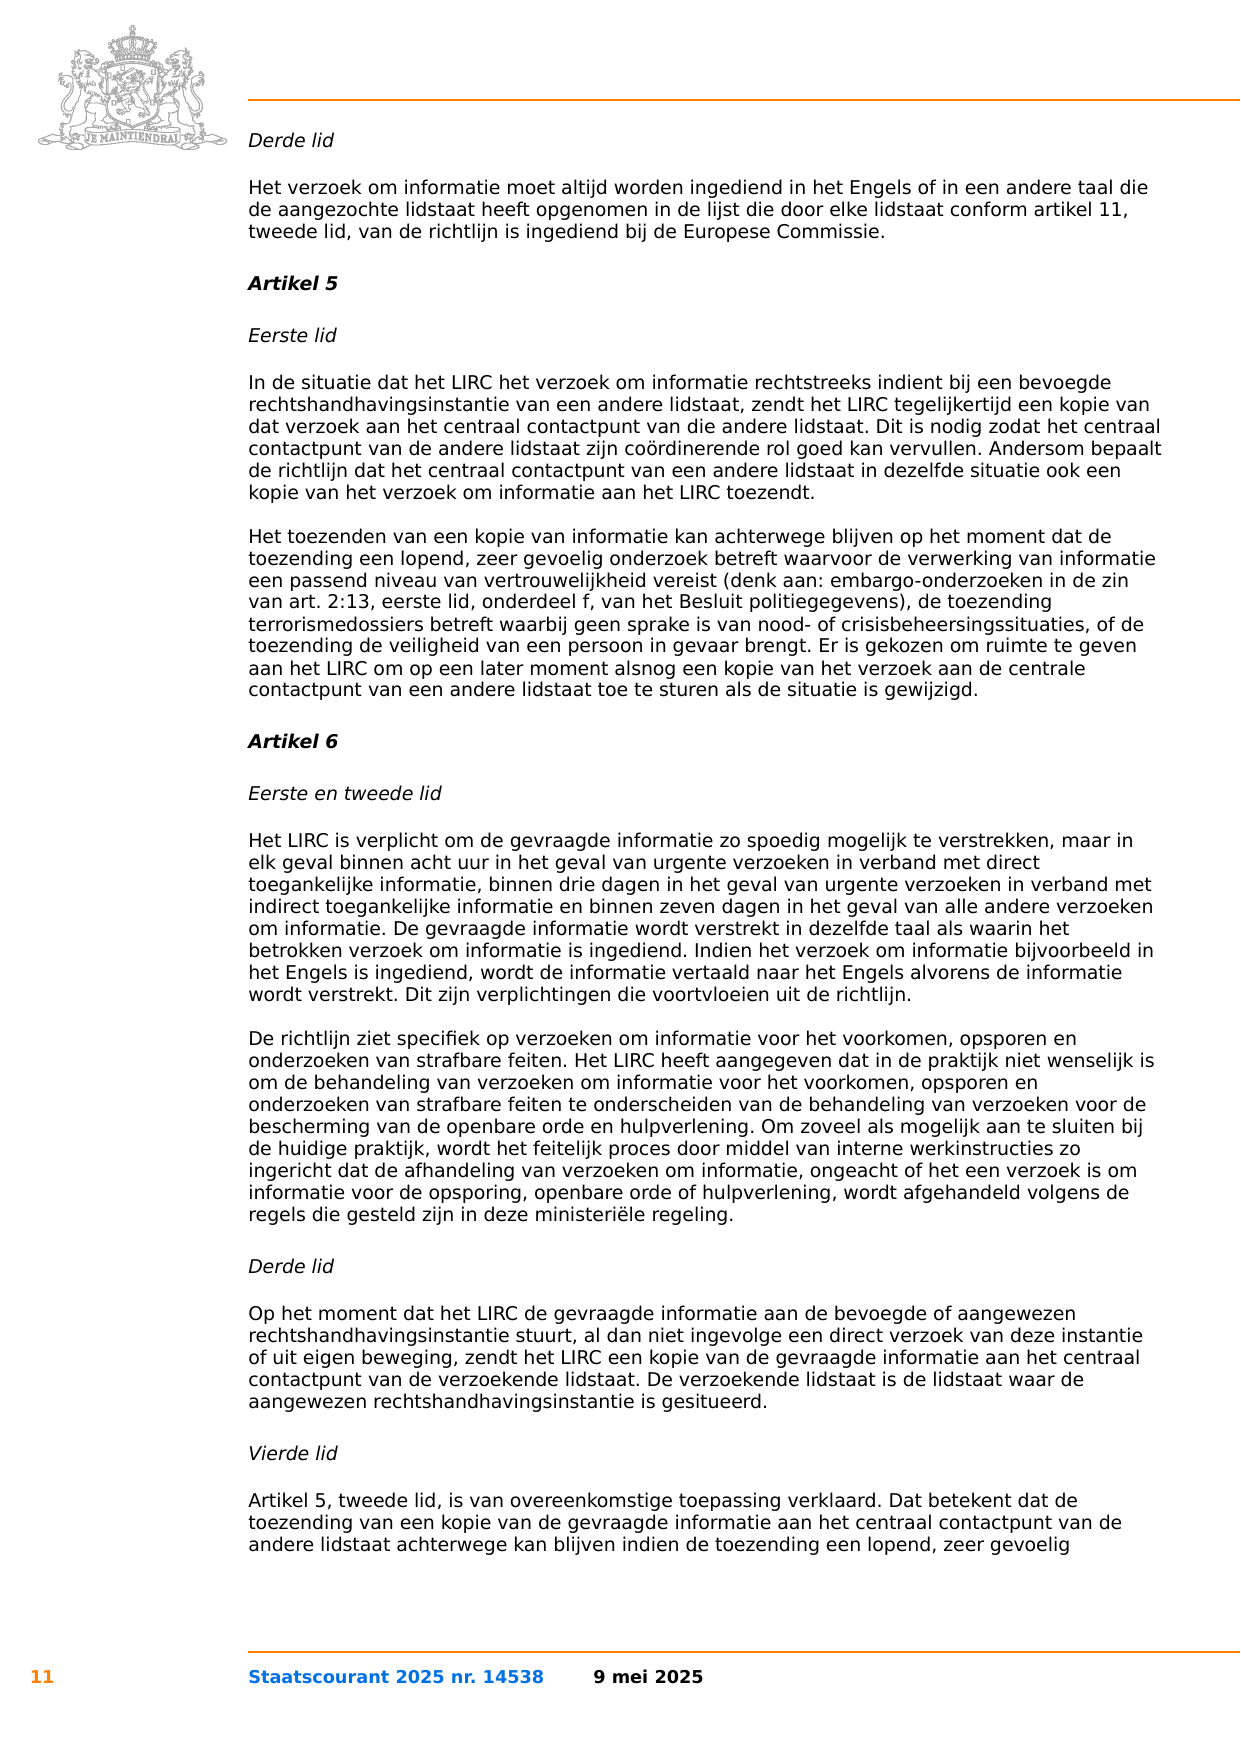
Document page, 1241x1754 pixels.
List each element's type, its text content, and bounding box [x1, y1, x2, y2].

text De richtlijn ziet specifiek op verzoeken om informatie voor het voorkomen, opsporen en onderzoeken van strafbare feiten. Het LIRC heeft aangegeven dat in de praktijk niet wenselijk is om de behandeling van verzoeken om informatie voor het voorkomen, opsporen en onderzoeken van strafbare feiten te onderscheiden van de behandeling van verzoeken voor de bescherming van de openbare orde en hulpverlening. Om zoveel als mogelijk aan te sluiten bij de huidige praktijk, wordt het feitelijk proces door middel van interne werkinstructies zo ingericht dat de afhandeling van verzoeken om informatie, ongeacht of het een verzoek is om informatie voor de opsporing, openbare orde of hulpverlening, wordt afgehandeld volgens de regels die gesteld zijn in deze ministeriële regeling. [248, 1028, 1163, 1226]
text Het toezenden van een kopie van informatie kan achterwege blijven op het moment dat de toezending een lopend, zeer gevoelig onderzoek betreft waarvoor de verwerking van informatie een passend niveau van vertrouwelijkheid vereist (denk aan: embargo-onderzoeken in de zin van art. 2:13, eerste lid, onderdeel f, van het Besluit politiegegevens), de toezending terrorismedossiers betreft waarbij geen sprake is van nood- of crisisbeheersingssituaties, of de toezending de veiligheid van een persoon in gevaar brengt. Er is gekozen om ruimte te geven aan het LIRC om op een later moment alsnog een kopie van het verzoek aan de centrale contactpunt van een andere lidstaat toe te sturen als de situatie is gewijzigd. [248, 526, 1163, 701]
subtitle Eerste lid [248, 325, 1163, 347]
text In de situatie dat het LIRC het verzoek om informatie rechtstreeks indient bij een bevoegde rechtshandhavingsinstantie van een andere lidstaat, zendt het LIRC tegelijkertijd een kopie van dat verzoek aan het centraal contactpunt van die andere lidstaat. Dit is nodig zodat het centraal contactpunt van de andere lidstaat zijn coördinerende rol goed kan vervullen. Andersom bepaalt de richtlijn dat het centraal contactpunt van een andere lidstaat in dezelfde situatie ook een kopie van het verzoek om informatie aan het LIRC toezendt. [248, 372, 1163, 504]
picture [38, 25, 227, 150]
subtitle Artikel 6 [248, 731, 1163, 753]
subtitle Derde lid [248, 1256, 1163, 1278]
text Het LIRC is verplicht om de gevraagde informatie zo spoedig mogelijk te verstrekken, maar in elk geval binnen acht uur in het geval van urgente verzoeken in verband met direct toegankelijke informatie, binnen drie dagen in het geval van urgente verzoeken in verband met indirect toegankelijke informatie en binnen zeven dagen in het geval van alle andere verzoeken om informatie. De gevraagde informatie wordt verstrekt in dezelfde taal als waarin het betrokken verzoek om informatie is ingediend. Indien het verzoek om informatie bijvoorbeeld in het Engels is ingediend, wordt de informatie vertaald naar het Engels alvorens de informatie wordt verstrekt. Dit zijn verplichtingen die voortvloeien uit de richtlijn. [248, 830, 1163, 1006]
subtitle Eerste en tweede lid [248, 783, 1163, 805]
text Op het moment dat het LIRC de gevraagde informatie aan de bevoegde of aangewezen rechtshandhavingsinstantie stuurt, al dan niet ingevolge een direct verzoek van deze instantie of uit eigen beweging, zendt het LIRC een kopie van de gevraagde informatie aan het centraal contactpunt van de verzoekende lidstaat. De verzoekende lidstaat is de lidstaat waar de aangewezen rechtshandhavingsinstantie is gesitueerd. [248, 1303, 1163, 1413]
subtitle Artikel 5 [248, 273, 1163, 295]
subtitle Vierde lid [248, 1443, 1163, 1465]
text Artikel 5, tweede lid, is van overeenkomstige toepassing verklaard. Dat betekent dat de toezending van een kopie van de gevraagde informatie aan het centraal contactpunt van de andere lidstaat achterwege kan blijven indien de toezending een lopend, zeer gevoelig [248, 1490, 1163, 1556]
text Het verzoek om informatie moet altijd worden ingediend in het Engels of in een andere taal die de aangezochte lidstaat heeft opgenomen in de lijst die door elke lidstaat conform artikel 11, tweede lid, van de richtlijn is ingediend bij de Europese Commissie. [248, 177, 1163, 243]
subtitle Derde lid [248, 130, 1163, 152]
